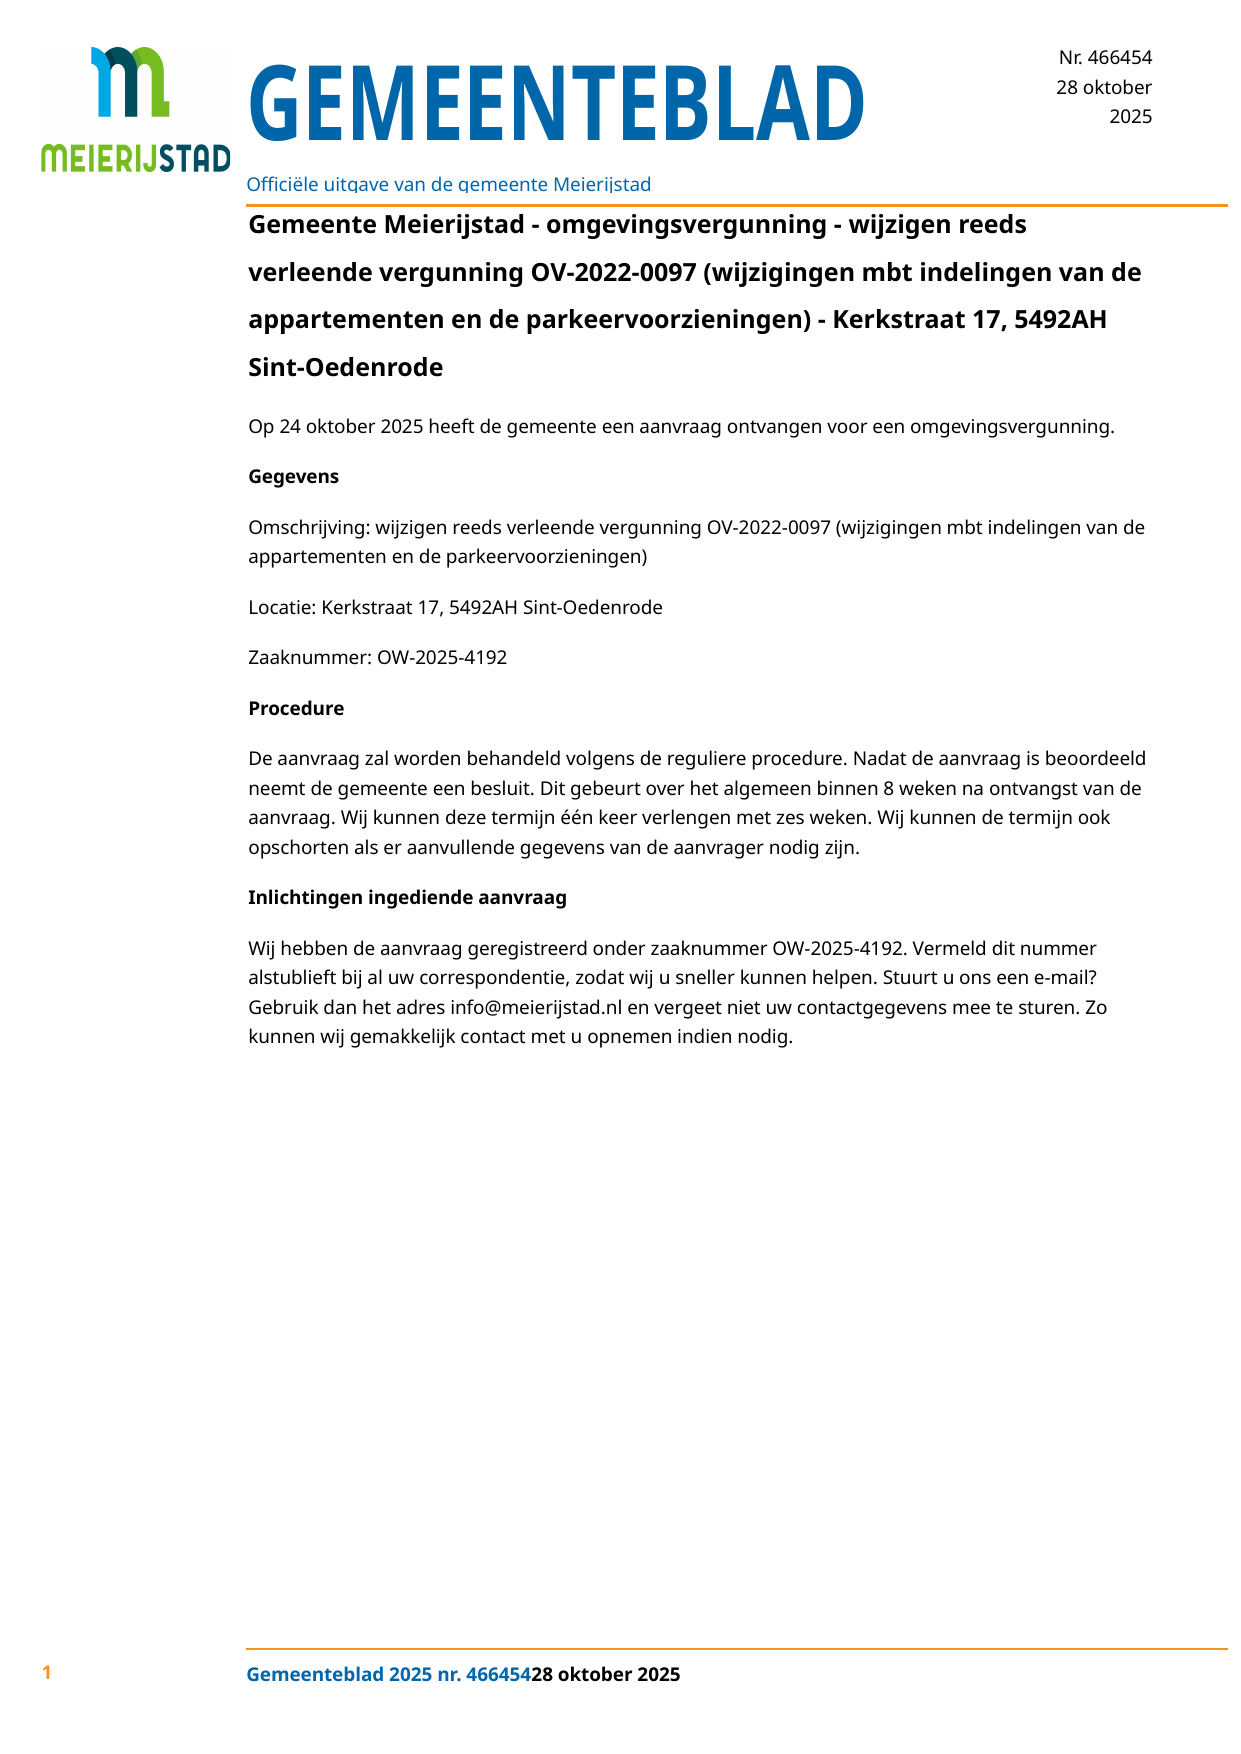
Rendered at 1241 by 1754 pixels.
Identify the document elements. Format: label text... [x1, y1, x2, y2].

text Wij hebben de aanvraag geregistreerd onder zaaknummer OW-2025-4192. Vermeld dit nummer alstublieft bij al uw correspondentie, zodat wij u sneller kunnen helpen. Stuurt u ons een e-mail? Gebruik dan het adres info@meierijstad.nl en vergeet niet uw contactgegevens mee te sturen. Zo kunnen wij gemakkelijk contact met u opnemen indien nodig. [248, 935, 1152, 1049]
text Locatie: Kerkstraat 17, 5492AH Sint-Oedenrode [248, 594, 1152, 620]
text Gegevens [248, 463, 1152, 489]
text Omschrijving: wijzigen reeds verleende vergunning OV-2022-0097 (wijzigingen mbt indelingen van de appartementen en de parkeervoorzieningen) [248, 514, 1152, 569]
picture [41, 47, 231, 172]
text Procedure [248, 695, 1152, 721]
text De aanvraag zal worden behandeld volgens de reguliere procedure. Nadat de aanvraag is beoordeeld neemt de gemeente een besluit. Dit gebeurt over het algemeen binnen 8 weken na ontvangst van de aanvraag. Wij kunnen deze termijn één keer verlengen met zes weken. Wij kunnen de termijn ook opschorten als er aanvullende gegevens van de aanvrager nodig zijn. [248, 745, 1152, 860]
text Zaaknummer: OW-2025-4192 [248, 644, 1152, 670]
text Op 24 oktober 2025 heeft de gemeente een aanvraag ontvangen voor een omgevingsvergunning. [248, 413, 1152, 439]
text Gemeente Meierijstad - omgevingsvergunning - wijzigen reeds verleende vergunning OV-2022-0097 (wijzigingen mbt indelingen van de appartementen en de parkeervoorzieningen) - Kerkstraat 17, 5492AH Sint-Oedenrode [248, 207, 1152, 384]
text Inlichtingen ingediende aanvraag [248, 884, 1152, 910]
